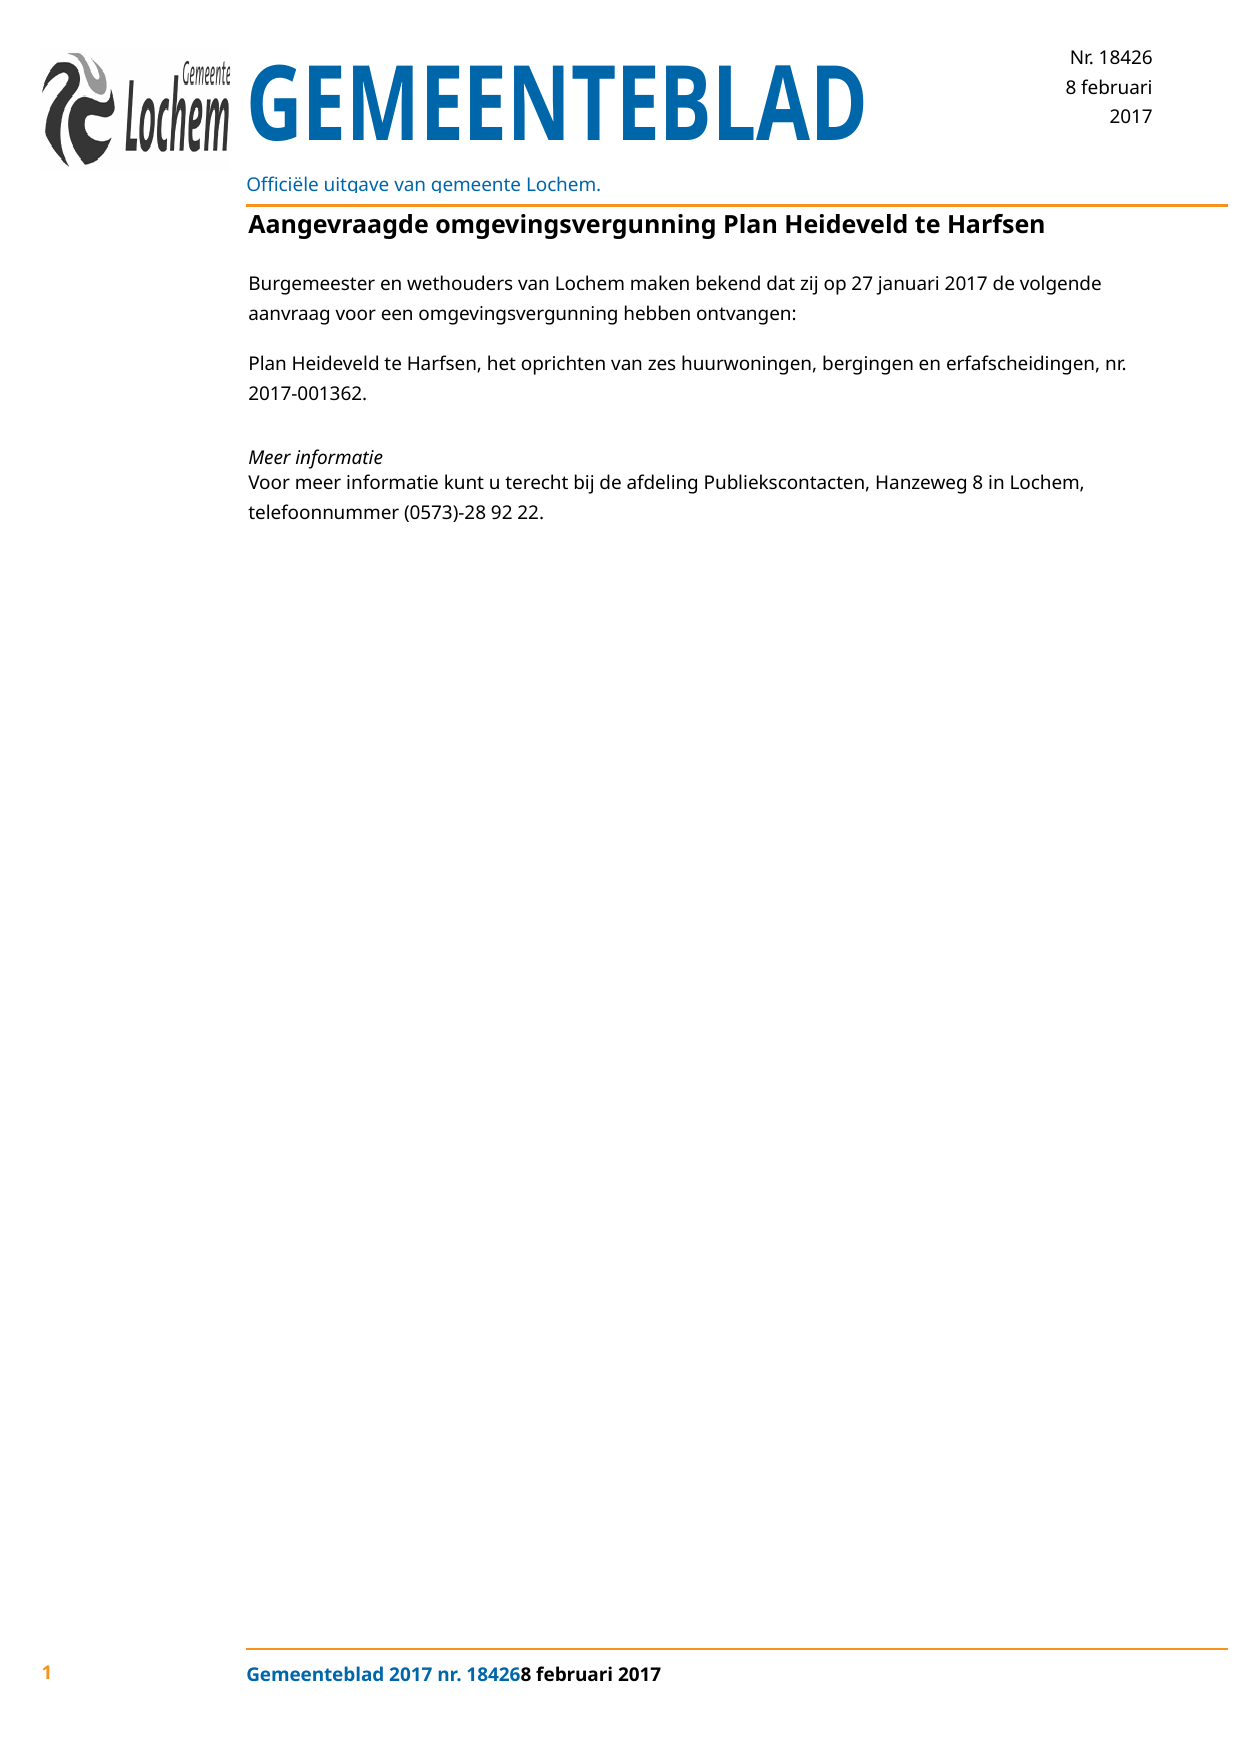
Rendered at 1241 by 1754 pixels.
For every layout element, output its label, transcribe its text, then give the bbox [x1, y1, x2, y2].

picture [41, 47, 231, 172]
text Burgemeester en wethouders van Lochem maken bekend dat zij op 27 januari 2017 de volgende aanvraag voor een omgevingsvergunning hebben ontvangen: [248, 270, 1152, 326]
text Meer informatie [248, 444, 1152, 469]
text Plan Heideveld te Harfsen, het oprichten van zes huurwoningen, bergingen en erfafscheidingen, nr. 2017-001362. [248, 350, 1152, 406]
text Voor meer informatie kunt u terecht bij de afdeling Publiekscontacten, Hanzeweg 8 in Lochem, telefoonnummer (0573)-28 92 22. [248, 469, 1152, 525]
text Aangevraagde omgevingsvergunning Plan Heideveld te Harfsen [248, 207, 1152, 241]
